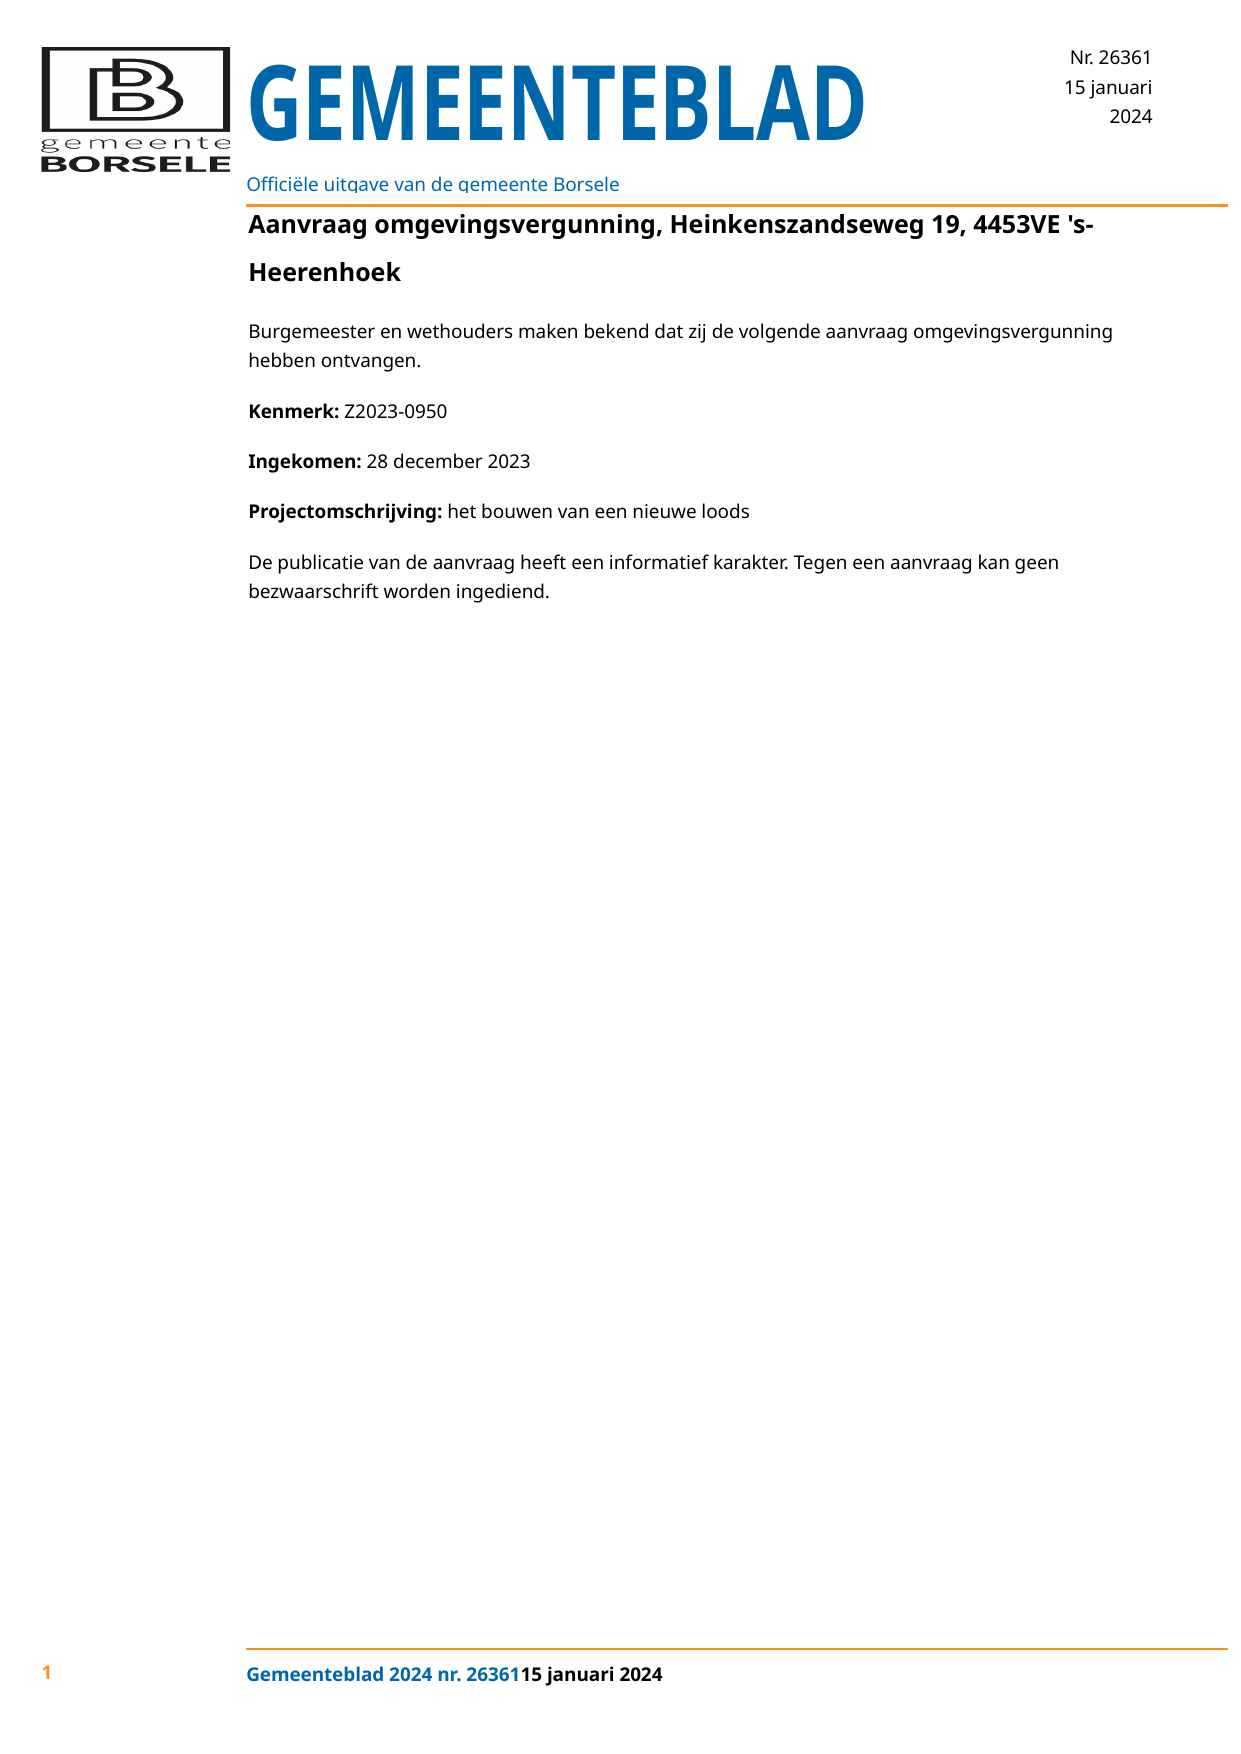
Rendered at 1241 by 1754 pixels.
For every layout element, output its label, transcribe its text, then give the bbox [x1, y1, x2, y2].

text Ingekomen: 28 december 2023 [248, 448, 1152, 474]
picture [41, 47, 231, 172]
text Burgemeester en wethouders maken bekend dat zij de volgende aanvraag omgevingsvergunning hebben ontvangen. [248, 318, 1152, 373]
text Aanvraag omgevingsvergunning, Heinkenszandseweg 19, 4453VE 's-Heerenhoek [248, 207, 1152, 288]
text Projectomschrijving: het bouwen van een nieuwe loods [248, 499, 1152, 524]
text Kenmerk: Z2023-0950 [248, 398, 1152, 424]
text De publicatie van de aanvraag heeft een informatief karakter. Tegen een aanvraag kan geen bezwaarschrift worden ingediend. [248, 549, 1152, 604]
